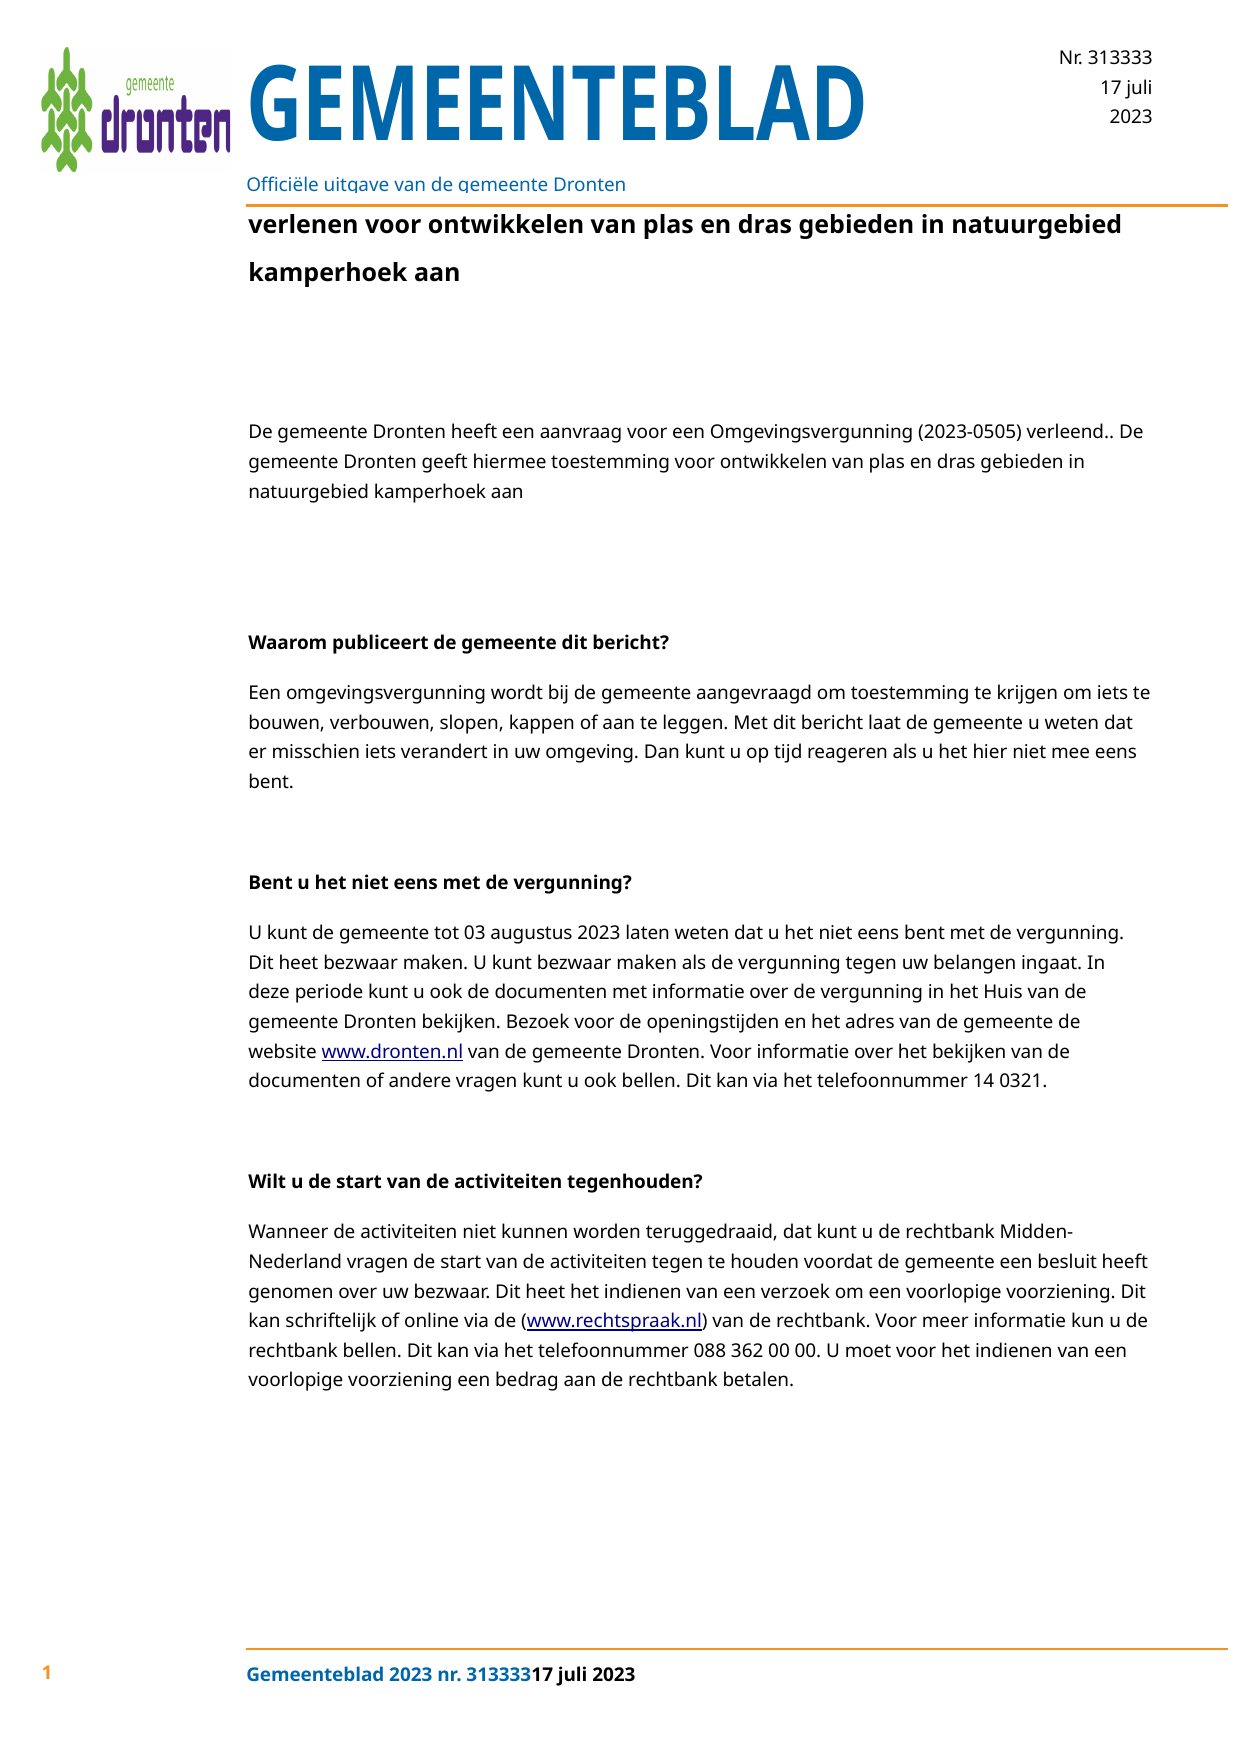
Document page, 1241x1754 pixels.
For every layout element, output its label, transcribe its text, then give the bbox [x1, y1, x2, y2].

text Waarom publiceert de gemeente dit bericht? [248, 629, 1152, 655]
text Wanneer de activiteiten niet kunnen worden teruggedraaid, dat kunt u de rechtbank Midden-Nederland vragen de start van de activiteiten tegen te houden voordat de gemeente een besluit heeft genomen over uw bezwaar. Dit heet het indienen van een verzoek om een voorlopige voorziening. Dit kan schriftelijk of online via de (www.rechtspraak.nl) van de rechtbank. Voor meer informatie kun u de rechtbank bellen. Dit kan via het telefoonnummer 088 362 00 00. U moet voor het indienen van een voorlopige voorziening een bedrag aan de rechtbank betalen. [248, 1219, 1152, 1392]
text Bent u het niet eens met de vergunning? [248, 869, 1152, 895]
picture [41, 47, 231, 172]
text verlenen voor ontwikkelen van plas en dras gebieden in natuurgebied kamperhoek aan [248, 207, 1152, 288]
text Een omgevingsvergunning wordt bij de gemeente aangevraagd om toestemming te krijgen om iets te bouwen, verbouwen, slopen, kappen of aan te leggen. Met dit bericht laat de gemeente u weten dat er misschien iets verandert in uw omgeving. Dan kunt u op tijd reageren als u het hier niet mee eens bent. [248, 679, 1152, 794]
text De gemeente Dronten heeft een aanvraag voor een Omgevingsvergunning (2023-0505) verleend.. De gemeente Dronten geeft hiermee toestemming voor ontwikkelen van plas en dras gebieden in natuurgebied kamperhoek aan [248, 419, 1152, 504]
text Wilt u de start van de activiteiten tegenhouden? [248, 1168, 1152, 1194]
text U kunt de gemeente tot 03 augustus 2023 laten weten dat u het niet eens bent met de vergunning. Dit heet bezwaar maken. U kunt bezwaar maken als de vergunning tegen uw belangen ingaat. In deze periode kunt u ook de documenten met informatie over de vergunning in het Huis van de gemeente Dronten bekijken. Bezoek voor de openingstijden en het adres van de gemeente de website www.dronten.nl van de gemeente Dronten. Voor informatie over het bekijken van de documenten of andere vragen kunt u ook bellen. Dit kan via het telefoonnummer 14 0321. [248, 919, 1152, 1093]
